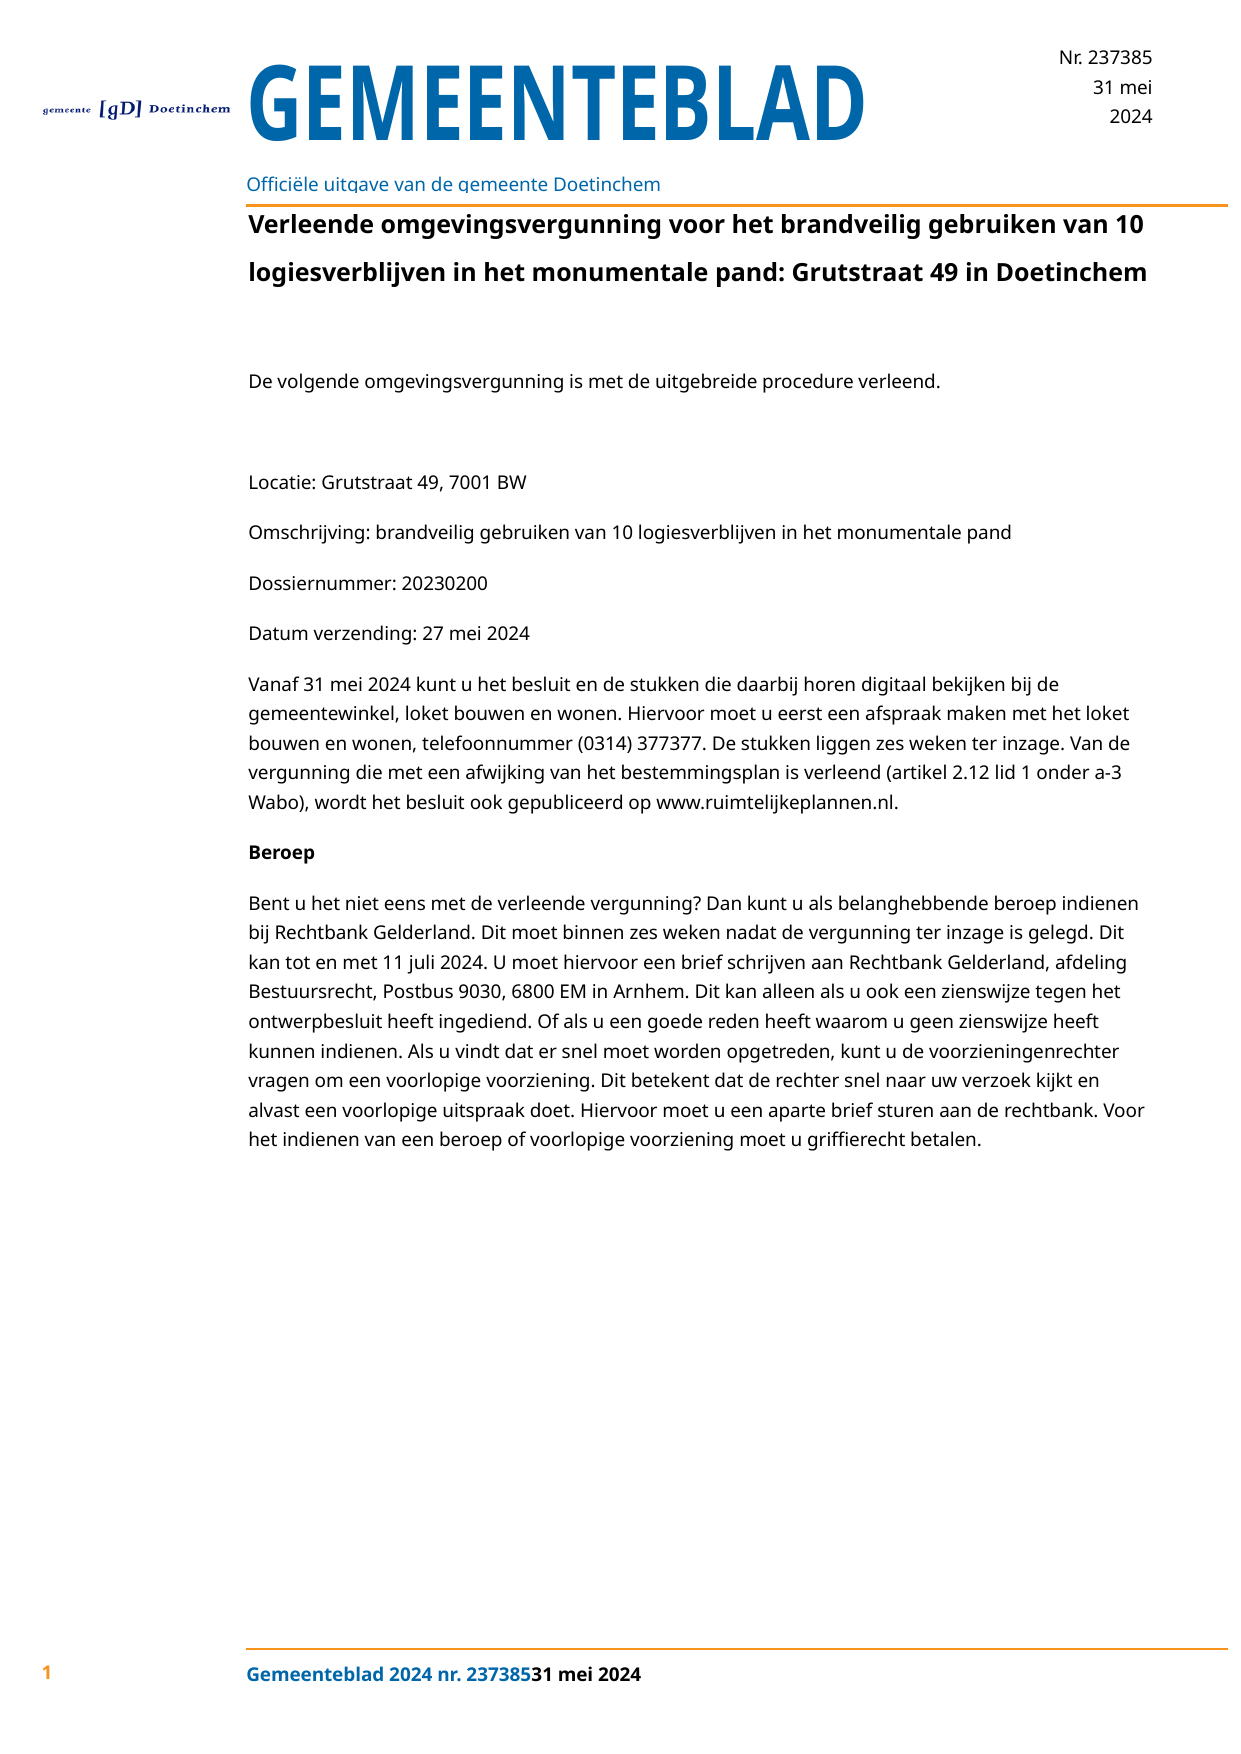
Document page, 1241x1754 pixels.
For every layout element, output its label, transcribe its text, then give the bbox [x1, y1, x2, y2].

text De volgende omgevingsvergunning is met de uitgebreide procedure verleend. [248, 368, 1152, 394]
text Datum verzending: 27 mei 2024 [248, 620, 1152, 646]
text Verleende omgevingsvergunning voor het brandveilig gebruiken van 10 logiesverblijven in het monumentale pand: Grutstraat 49 in Doetinchem [248, 207, 1152, 288]
text Beroep [248, 839, 1152, 865]
text Bent u het niet eens met de verleende vergunning? Dan kunt u als belanghebbende beroep indienen bij Rechtbank Gelderland. Dit moet binnen zes weken nadat de vergunning ter inzage is gelegd. Dit kan tot en met 11 juli 2024. U moet hiervoor een brief schrijven aan Rechtbank Gelderland, afdeling Bestuursrecht, Postbus 9030, 6800 EM in Arnhem. Dit kan alleen als u ook een zienswijze tegen het ontwerpbesluit heeft ingediend. Of als u een goede reden heeft waarom u geen zienswijze heeft kunnen indienen. Als u vindt dat er snel moet worden opgetreden, kunt u de voorzieningenrechter vragen om een voorlopige voorziening. Dit betekent dat de rechter snel naar uw verzoek kijkt en alvast een voorlopige uitspraak doet. Hiervoor moet u een aparte brief sturen aan de rechtbank. Voor het indienen van een beroep of voorlopige voorziening moet u griffierecht betalen. [248, 890, 1152, 1152]
text Dossiernummer: 20230200 [248, 570, 1152, 596]
text Locatie: Grutstraat 49, 7001 BW [248, 469, 1152, 495]
picture [41, 47, 231, 172]
text Omschrijving: brandveilig gebruiken van 10 logiesverblijven in het monumentale pand [248, 519, 1152, 545]
text Vanaf 31 mei 2024 kunt u het besluit en de stukken die daarbij horen digitaal bekijken bij de gemeentewinkel, loket bouwen en wonen. Hiervoor moet u eerst een afspraak maken met het loket bouwen en wonen, telefoonnummer (0314) 377377. De stukken liggen zes weken ter inzage. Van de vergunning die met een afwijking van het bestemmingsplan is verleend (artikel 2.12 lid 1 onder a-3 Wabo), wordt het besluit ook gepubliceerd op www.ruimtelijkeplannen.nl. [248, 671, 1152, 815]
